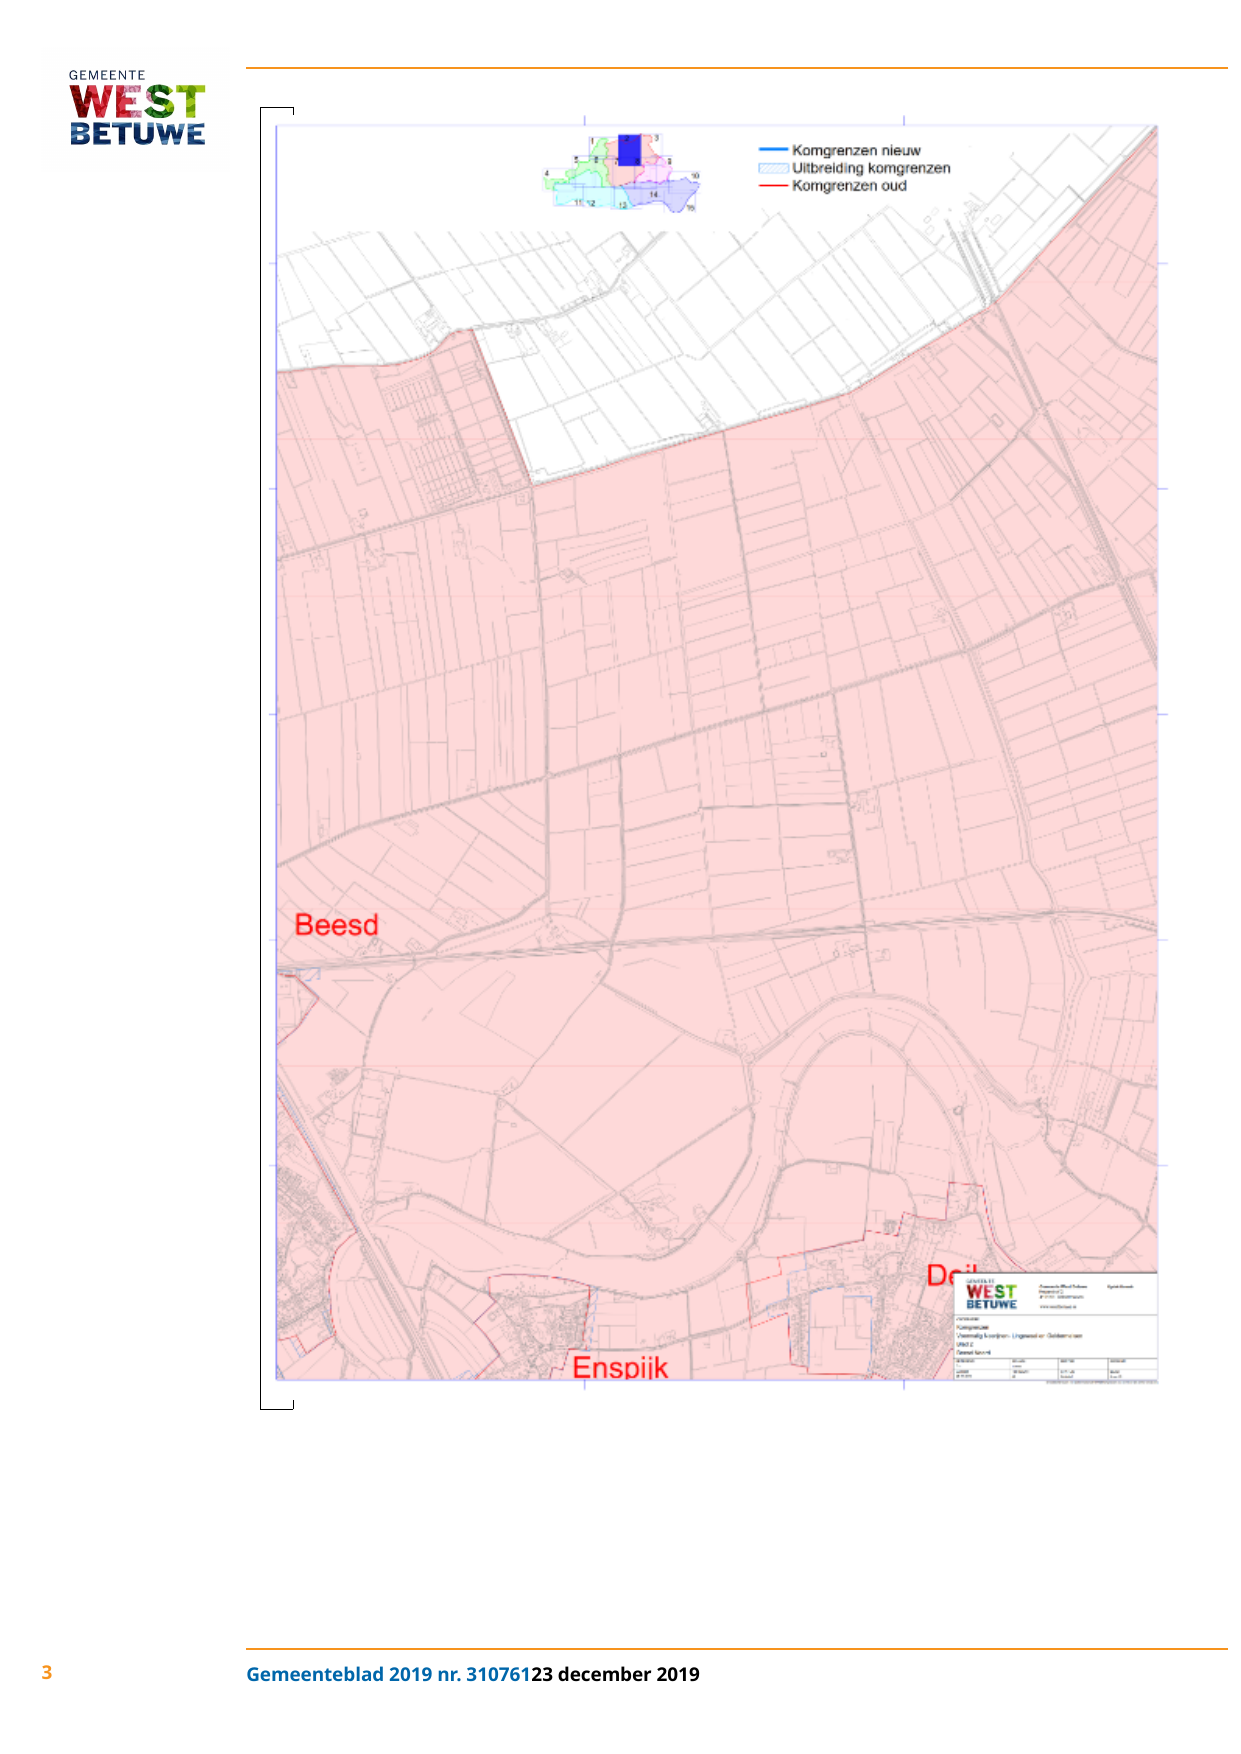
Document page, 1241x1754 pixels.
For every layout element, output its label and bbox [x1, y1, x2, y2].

picture [268, 115, 1173, 1400]
picture [41, 47, 231, 172]
